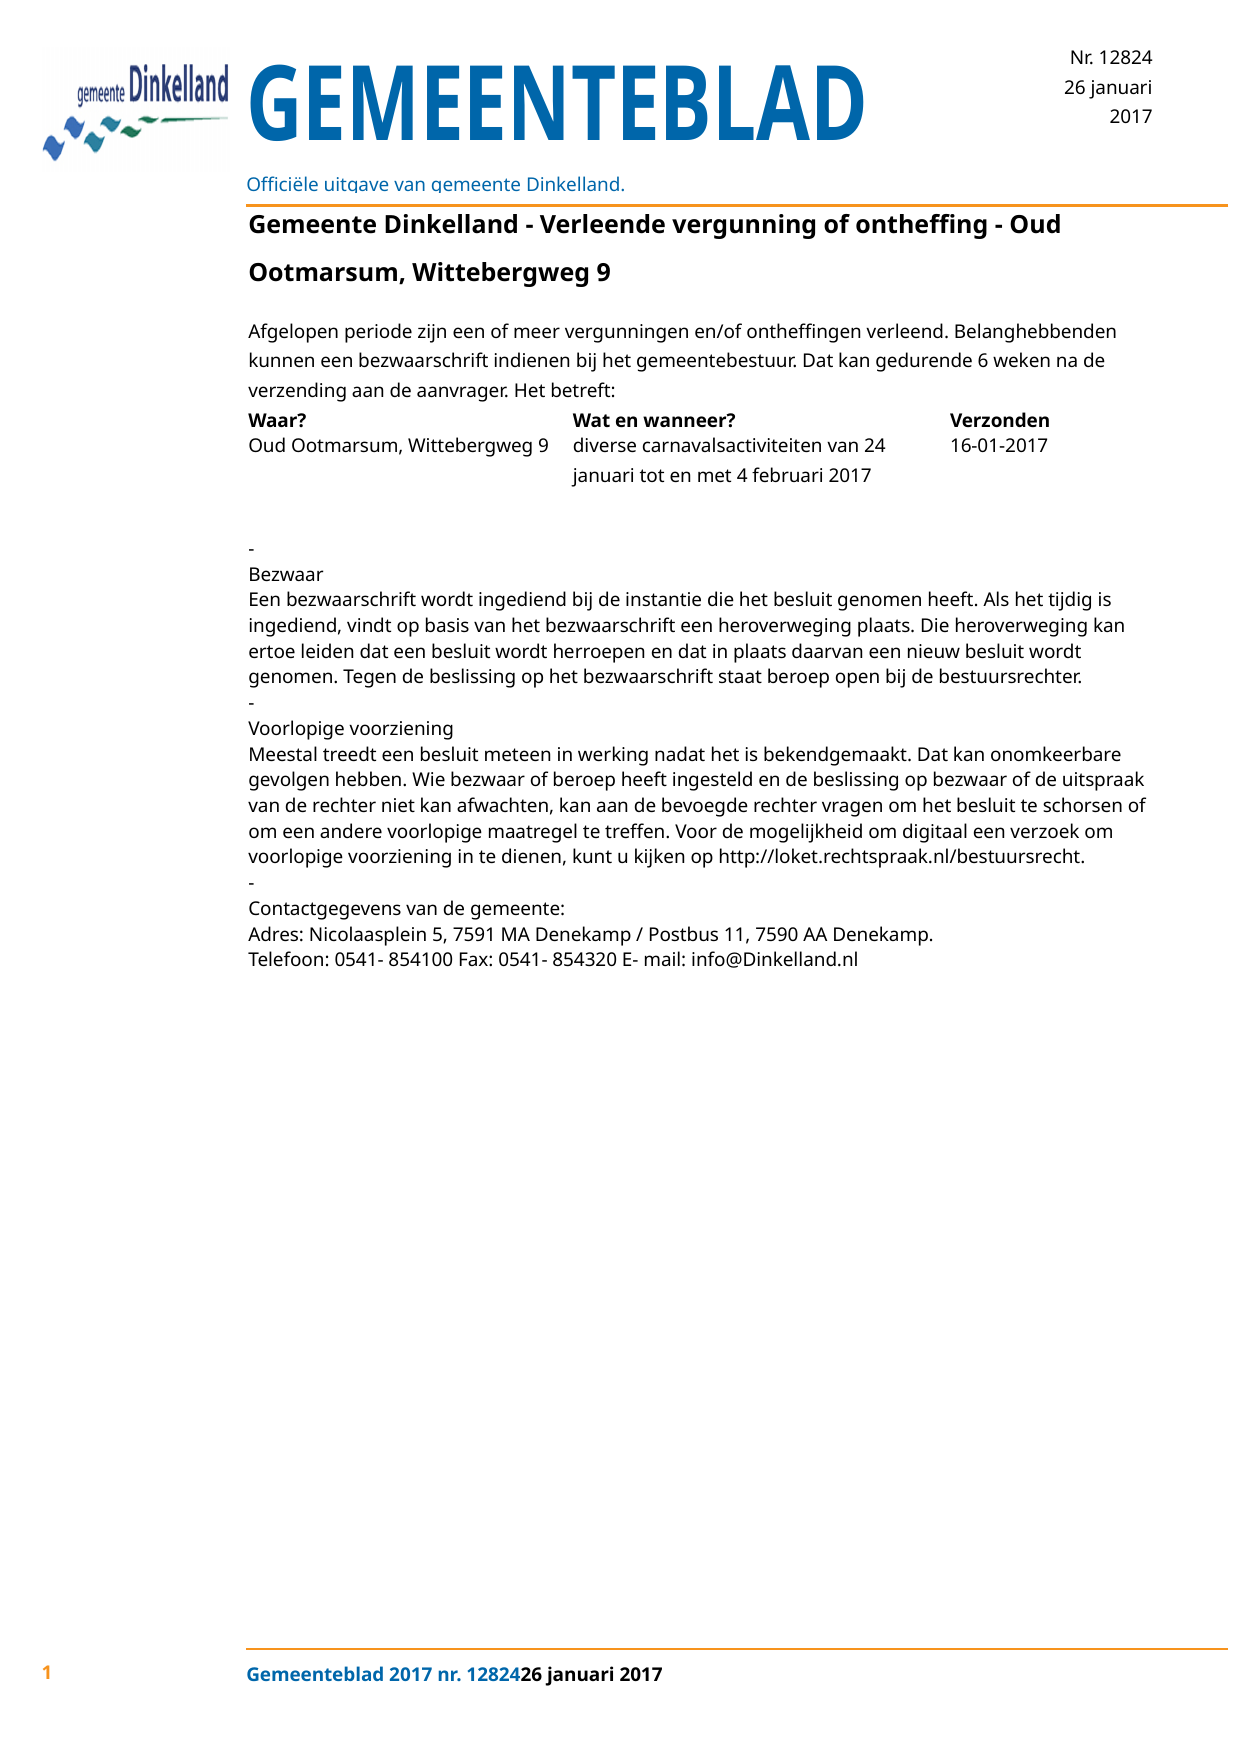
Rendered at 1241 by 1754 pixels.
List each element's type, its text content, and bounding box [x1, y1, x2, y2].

table_header Verzonden [950, 407, 1152, 432]
table_cell Oud Ootmarsum, Wittebergweg 9 [248, 433, 573, 488]
text Afgelopen periode zijn een of meer vergunningen en/of ontheffingen verleend. Belanghebbenden kunnen een bezwaarschrift indienen bij het gemeentebestuur. Dat kan gedurende 6 weken na de verzending aan de aanvrager. Het betreft: [248, 318, 1152, 403]
text Bezwaar [248, 561, 1152, 586]
text Meestal treedt een besluit meteen in werking nadat het is bekendgemaakt. Dat kan onomkeerbare gevolgen hebben. Wie bezwaar of beroep heeft ingesteld en de beslissing op bezwaar of de uitspraak van de rechter niet kan afwachten, kan aan de bevoegde rechter vragen om het besluit te schorsen of om een andere voorlopige maatregel te treffen. Voor de mogelijkheid om digitaal een verzoek om voorlopige voorziening in te dienen, kunt u kijken op http://loket.rechtspraak.nl/bestuursrecht. [248, 741, 1152, 869]
table_header Waar? [248, 407, 573, 432]
text - [248, 535, 1152, 561]
picture [41, 47, 231, 172]
text Contactgegevens van de gemeente: [248, 895, 1152, 921]
text - [248, 689, 1152, 715]
table_header Wat en wanneer? [573, 407, 950, 432]
text Gemeente Dinkelland - Verleende vergunning of ontheffing - Oud Ootmarsum, Wittebergweg 9 [248, 207, 1152, 288]
text Voorlopige voorziening [248, 715, 1152, 741]
text Adres: Nicolaasplein 5, 7591 MA Denekamp / Postbus 11, 7590 AA Denekamp. [248, 921, 1152, 947]
table_cell diverse carnavalsactiviteiten van 24 januari tot en met 4 februari 2017 [573, 433, 950, 488]
text Telefoon: 0541- 854100 Fax: 0541- 854320 E- mail: info@Dinkelland.nl [248, 947, 1152, 972]
table_cell 16-01-2017 [950, 433, 1152, 488]
text Een bezwaarschrift wordt ingediend bij de instantie die het besluit genomen heeft. Als het tijdig is ingediend, vindt op basis van het bezwaarschrift een heroverweging plaats. Die heroverweging kan ertoe leiden dat een besluit wordt herroepen en dat in plaats daarvan een nieuw besluit wordt genomen. Tegen de beslissing op het bezwaarschrift staat beroep open bij de bestuursrechter. [248, 586, 1152, 689]
text - [248, 869, 1152, 895]
